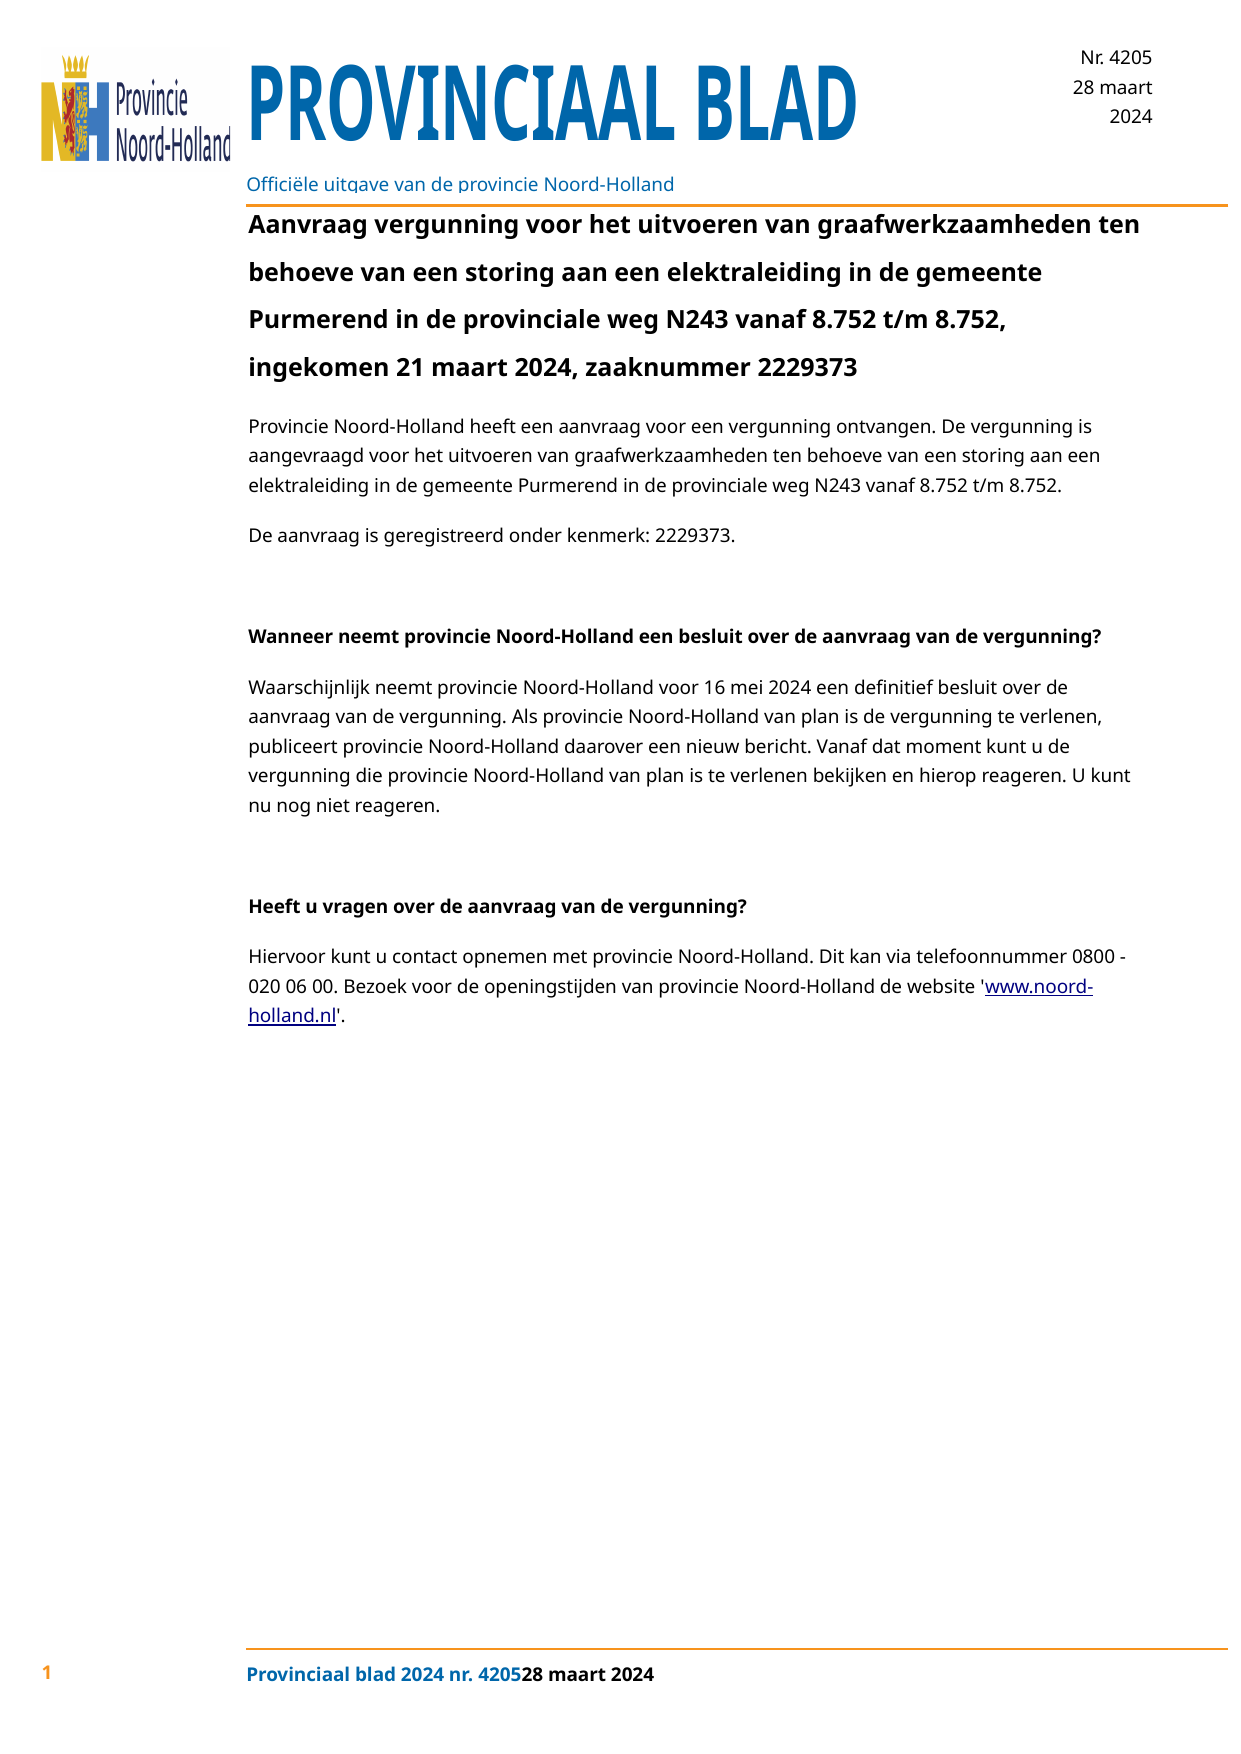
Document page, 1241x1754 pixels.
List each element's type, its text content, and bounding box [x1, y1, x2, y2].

text Waarschijnlijk neemt provincie Noord-Holland voor 16 mei 2024 een definitief besluit over de aanvraag van de vergunning. Als provincie Noord-Holland van plan is de vergunning te verlenen, publiceert provincie Noord-Holland daarover een nieuw bericht. Vanaf dat moment kunt u de vergunning die provincie Noord-Holland van plan is te verlenen bekijken en hierop reageren. U kunt nu nog niet reageren. [248, 674, 1152, 818]
text Wanneer neemt provincie Noord-Holland een besluit over de aanvraag van de vergunning? [248, 623, 1152, 649]
text Aanvraag vergunning voor het uitvoeren van graafwerkzaamheden ten behoeve van een storing aan een elektraleiding in de gemeente Purmerend in de provinciale weg N243 vanaf 8.752 t/m 8.752, ingekomen 21 maart 2024, zaaknummer 2229373 [248, 207, 1152, 384]
text Heeft u vragen over de aanvraag van de vergunning? [248, 893, 1152, 919]
text De aanvraag is geregistreerd onder kenmerk: 2229373. [248, 523, 1152, 548]
text Provincie Noord-Holland heeft een aanvraag voor een vergunning ontvangen. De vergunning is aangevraagd voor het uitvoeren van graafwerkzaamheden ten behoeve van een storing aan een elektraleiding in de gemeente Purmerend in de provinciale weg N243 vanaf 8.752 t/m 8.752. [248, 413, 1152, 498]
picture [41, 47, 231, 172]
text Hiervoor kunt u contact opnemen met provincie Noord-Holland. Dit kan via telefoonnummer 0800 - 020 06 00. Bezoek voor de openingstijden van provincie Noord-Holland de website 'www.noord-holland.nl'. [248, 943, 1152, 1028]
